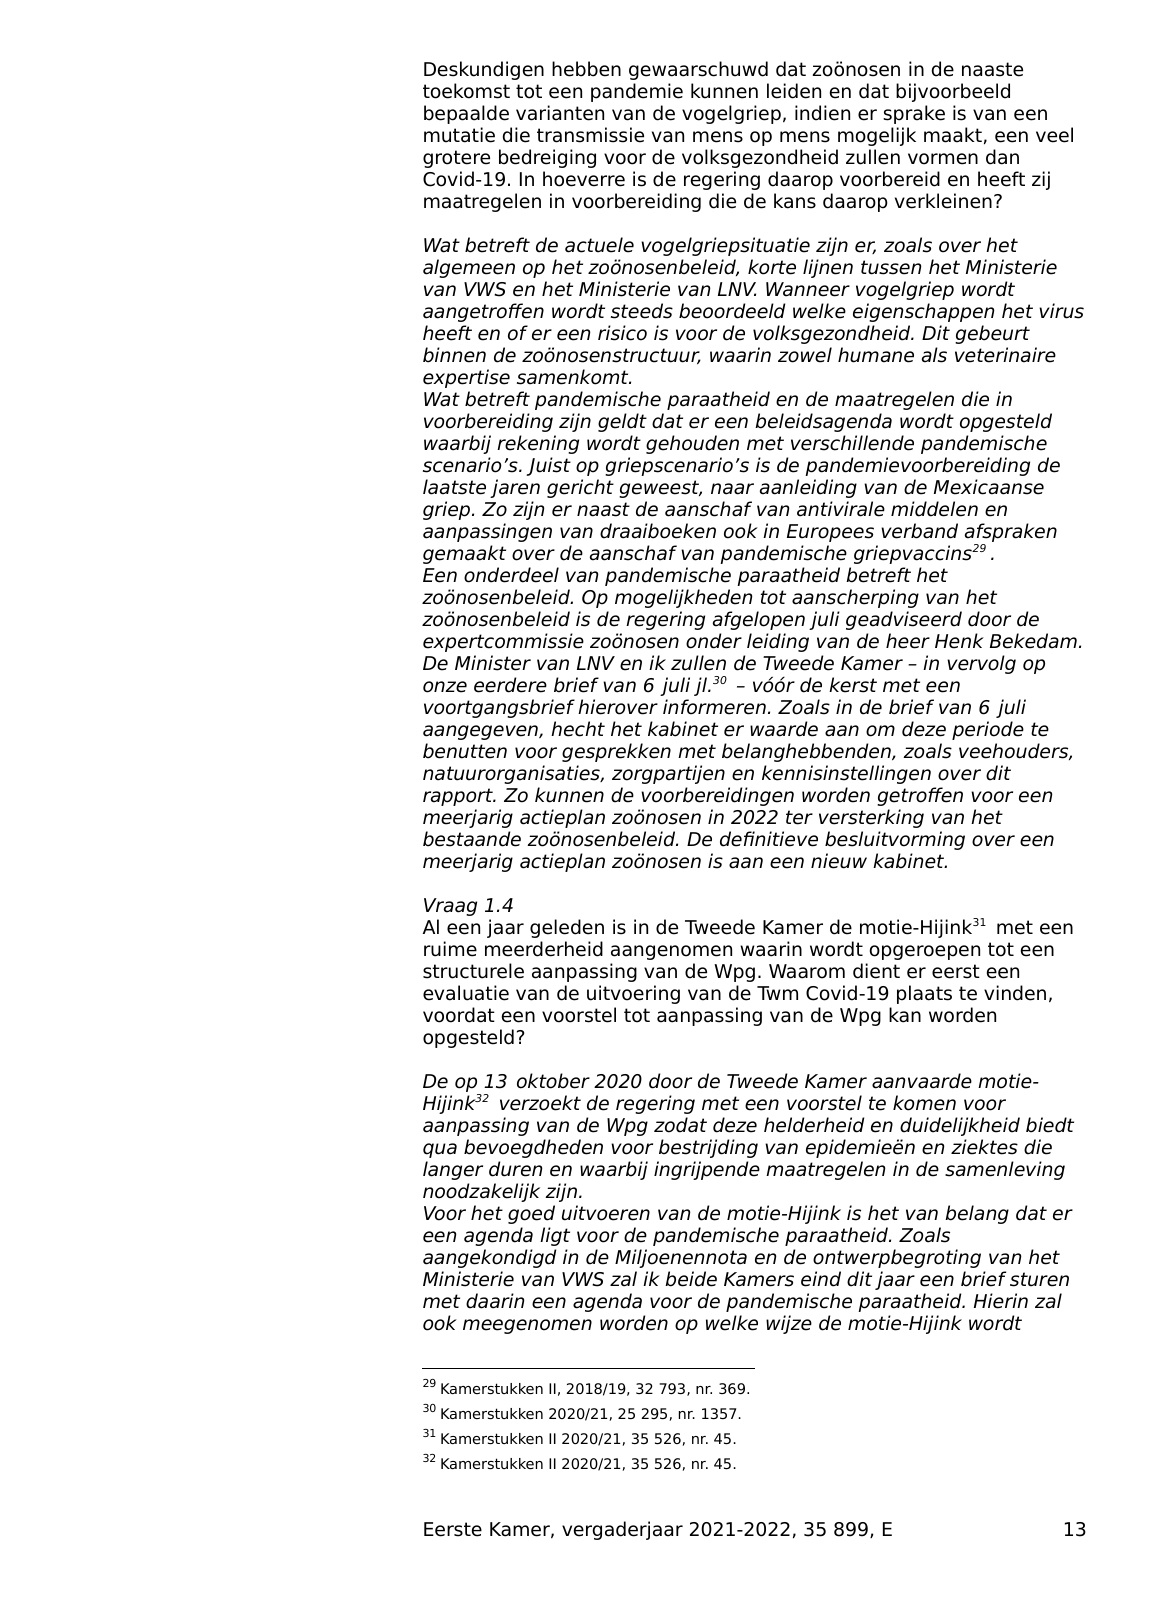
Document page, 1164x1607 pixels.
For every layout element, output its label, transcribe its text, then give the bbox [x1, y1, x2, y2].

text Wat betreft de actuele vogelgriepsituatie zijn er, zoals over het algemeen op het zoönosenbeleid, korte lijnen tussen het Ministerie van VWS en het Ministerie van LNV. Wanneer vogelgriep wordt aangetroffen wordt steeds beoordeeld welke eigenschappen het virus heeft en of er een risico is voor de volksgezondheid. Dit gebeurt binnen de zoönosenstructuur, waarin zowel humane als veterinaire expertise samenkomt. [422, 235, 1087, 389]
text Kamerstukken II 2020/21, 35 526, nr. 45. [422, 1427, 1087, 1449]
text Kamerstukken 2020/21, 25 295, nr. 1357. [422, 1402, 1087, 1424]
text Een onderdeel van pandemische paraatheid betreft het zoönosenbeleid. Op mogelijkheden tot aanscherping van het zoönosenbeleid is de regering afgelopen juli geadviseerd door de expertcommissie zoönosen onder leiding van de heer Henk Bekedam. De Minister van LNV en ik zullen de Tweede Kamer – in vervolg op onze eerdere brief van 6 juli jl. – vóór de kerst met een voortgangsbrief hierover informeren. Zoals in de brief van 6 juli aangegeven, hecht het kabinet er waarde aan om deze periode te benutten voor gesprekken met belanghebbenden, zoals veehouders, natuurorganisaties, zorgpartijen en kennisinstellingen over dit rapport. Zo kunnen de voorbereidingen worden getroffen voor een meerjarig actieplan zoönosen in 2022 ter versterking van het bestaande zoönosenbeleid. De definitieve besluitvorming over een meerjarig actieplan zoönosen is aan een nieuw kabinet. [422, 565, 1087, 872]
text Al een jaar geleden is in de Tweede Kamer de motie-Hijink met een ruime meerderheid aangenomen waarin wordt opgeroepen tot een structurele aanpassing van de Wpg. Waarom dient er eerst een evaluatie van de uitvoering van de Twm Covid-19 plaats te vinden, voordat een voorstel tot aanpassing van de Wpg kan worden opgesteld? [422, 917, 1087, 1048]
text Kamerstukken II, 2018/19, 32 793, nr. 369. [422, 1377, 1087, 1399]
text Vraag 1.4 [422, 895, 1087, 917]
text Voor het goed uitvoeren van de motie-Hijink is het van belang dat er een agenda ligt voor de pandemische paraatheid. Zoals aangekondigd in de Miljoenennota en de ontwerpbegroting van het Ministerie van VWS zal ik beide Kamers eind dit jaar een brief sturen met daarin een agenda voor de pandemische paraatheid. Hierin zal ook meegenomen worden op welke wijze de motie-Hijink wordt [422, 1203, 1087, 1334]
text Deskundigen hebben gewaarschuwd dat zoönosen in de naaste toekomst tot een pandemie kunnen leiden en dat bijvoorbeeld bepaalde varianten van de vogelgriep, indien er sprake is van een mutatie die transmissie van mens op mens mogelijk maakt, een veel grotere bedreiging voor de volksgezondheid zullen vormen dan Covid-19. In hoeverre is de regering daarop voorbereid en heeft zij maatregelen in voorbereiding die de kans daarop verkleinen? [422, 59, 1087, 213]
text Kamerstukken II 2020/21, 35 526, nr. 45. [422, 1452, 1087, 1474]
text De op 13 oktober 2020 door de Tweede Kamer aanvaarde motie-Hijink verzoekt de regering met een voorstel te komen voor aanpassing van de Wpg zodat deze helderheid en duidelijkheid biedt qua bevoegdheden voor bestrijding van epidemieën en ziektes die langer duren en waarbij ingrijpende maatregelen in de samenleving noodzakelijk zijn. [422, 1071, 1087, 1203]
text Wat betreft pandemische paraatheid en de maatregelen die in voorbereiding zijn geldt dat er een beleidsagenda wordt opgesteld waarbij rekening wordt gehouden met verschillende pandemische scenario’s. Juist op griepscenario’s is de pandemievoorbereiding de laatste jaren gericht geweest, naar aanleiding van de Mexicaanse griep. Zo zijn er naast de aanschaf van antivirale middelen en aanpassingen van draaiboeken ook in Europees verband afspraken gemaakt over de aanschaf van pandemische griepvaccins. [422, 389, 1087, 565]
